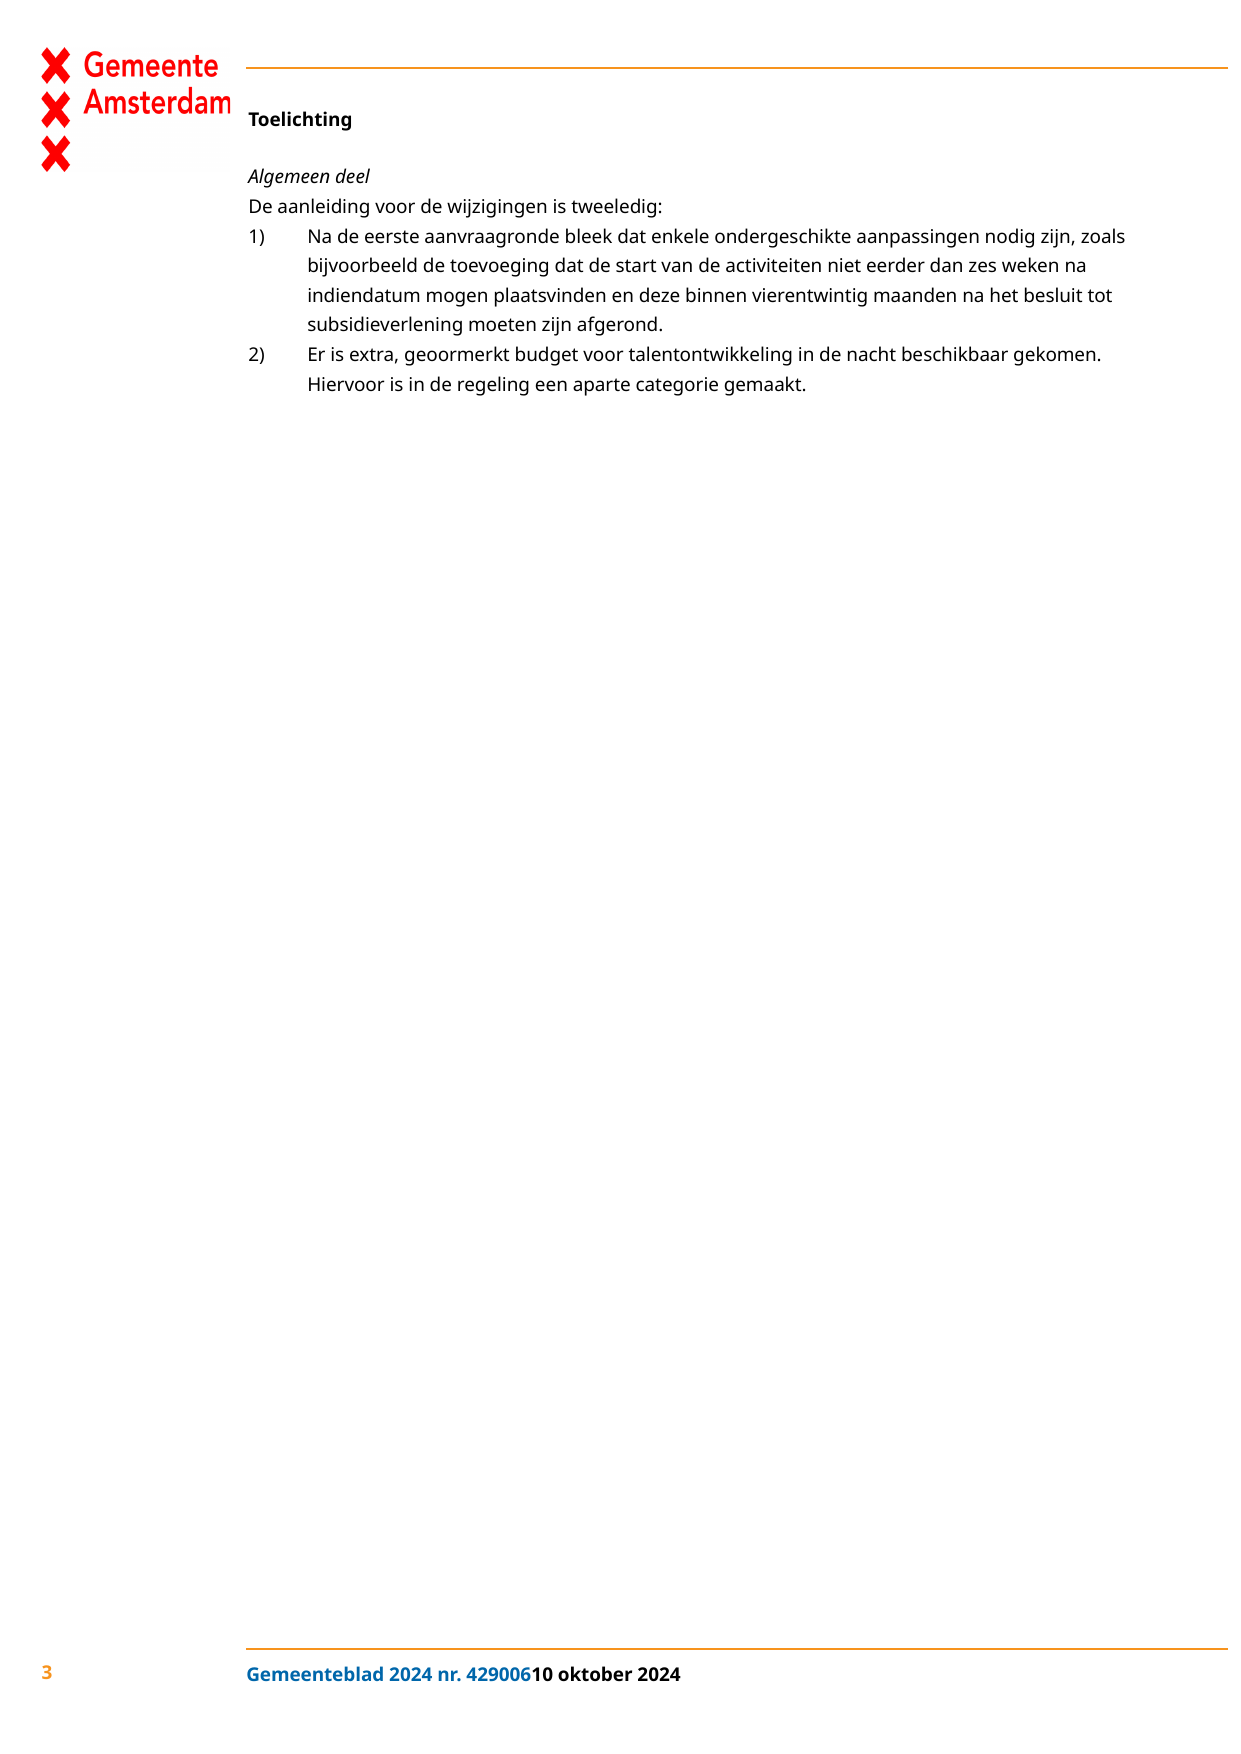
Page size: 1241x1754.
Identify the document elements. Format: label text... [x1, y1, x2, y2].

list Er is extra, geoormerkt budget voor talentontwikkeling in de nacht beschikbaar gekomen. Hiervoor is in de regeling een aparte categorie gemaakt. [248, 341, 1152, 396]
text De aanleiding voor de wijzigingen is tweeledig: [248, 193, 1152, 219]
text Toelichting [248, 95, 1152, 134]
text Algemeen deel [248, 164, 1152, 189]
picture [41, 47, 231, 172]
list Na de eerste aanvraagronde bleek dat enkele ondergeschikte aanpassingen nodig zijn, zoals bijvoorbeeld de toevoeging dat de start van de activiteiten niet eerder dan zes weken na indiendatum mogen plaatsvinden en deze binnen vierentwintig maanden na het besluit tot subsidieverlening moeten zijn afgerond. [248, 223, 1152, 337]
